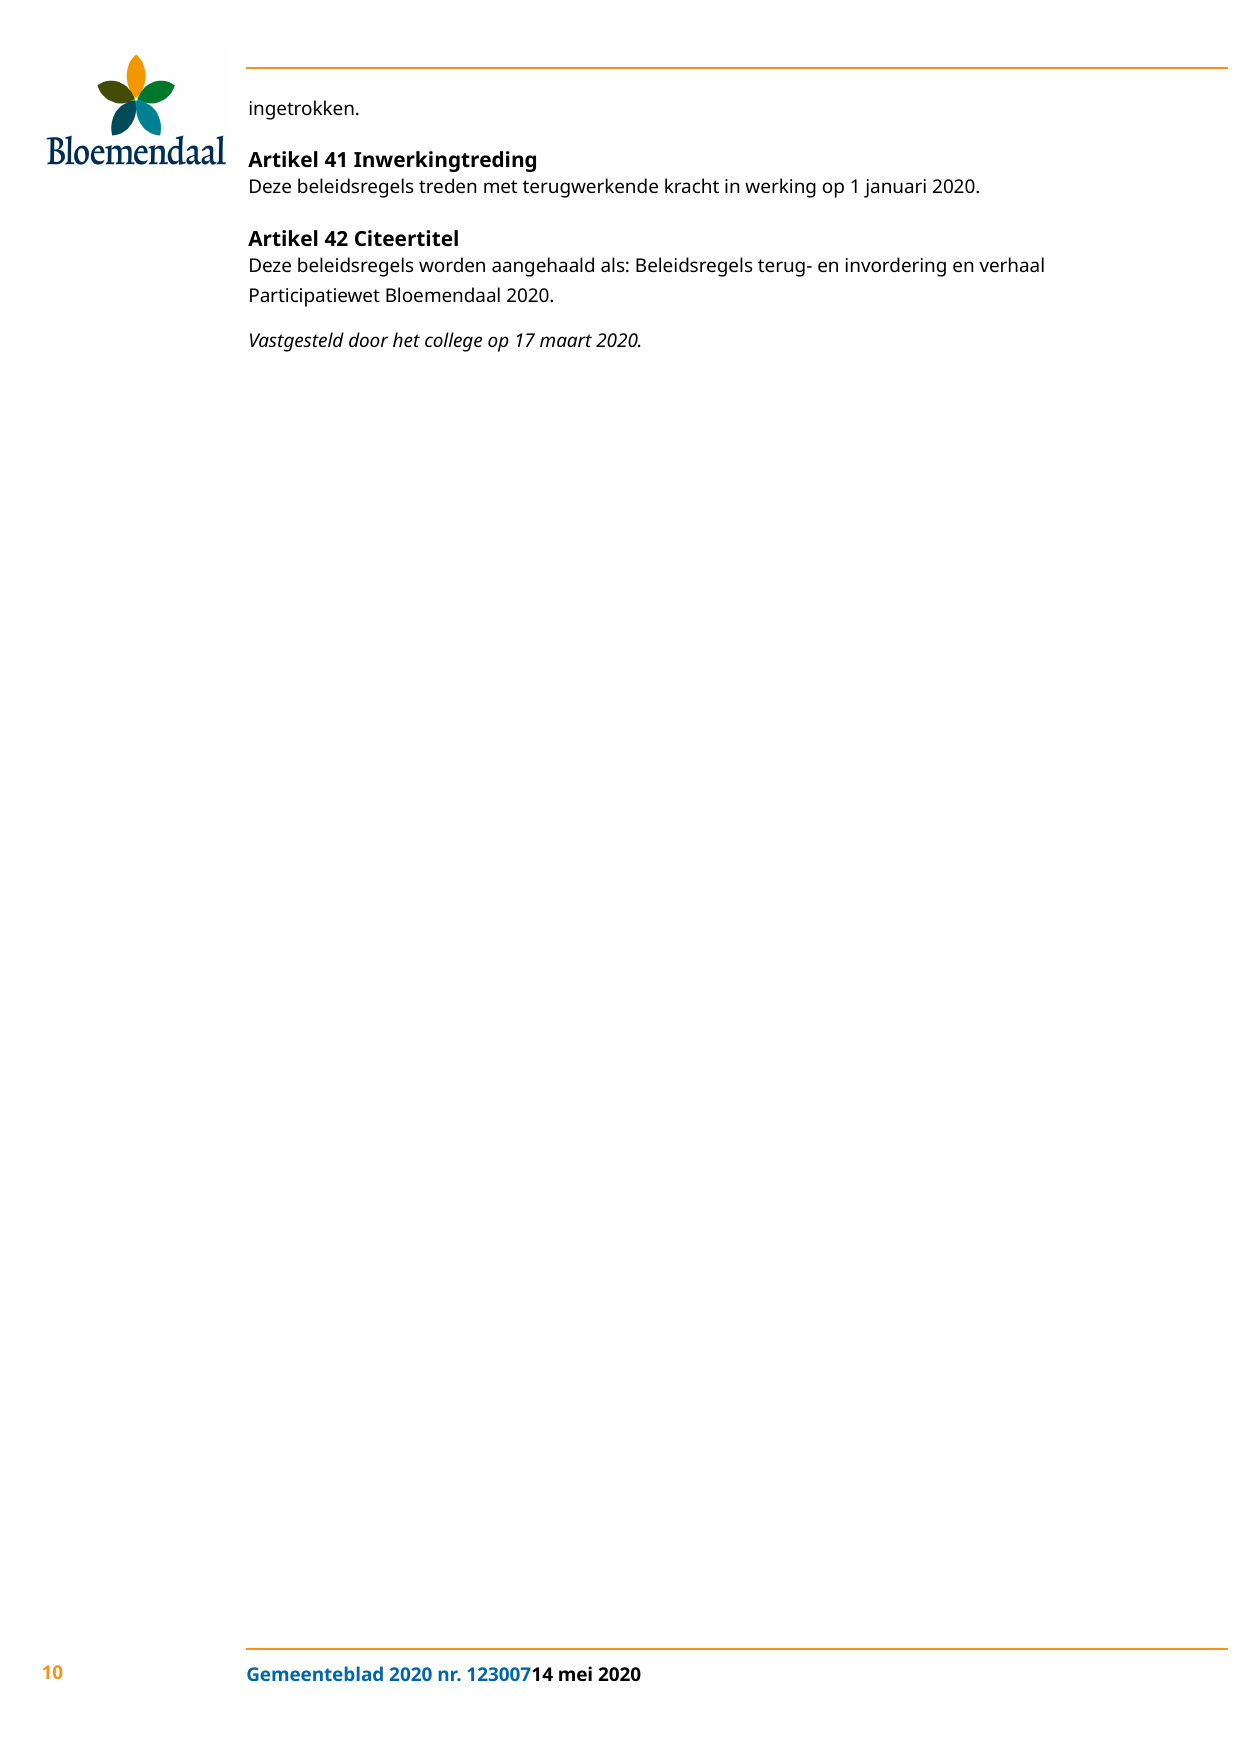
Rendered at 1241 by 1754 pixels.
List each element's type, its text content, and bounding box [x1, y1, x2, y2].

text Deze beleidsregels treden met terugwerkende kracht in werking op 1 januari 2020. [248, 174, 1152, 199]
text Deze beleidsregels worden aangehaald als: Beleidsregels terug- en invordering en verhaal Participatiewet Bloemendaal 2020. [248, 252, 1152, 308]
text Vastgesteld door het college op 17 maart 2020. [248, 328, 1152, 353]
text ingetrokken. [248, 95, 1152, 121]
text Artikel 42 Citeertitel [248, 224, 1152, 252]
text Artikel 41 Inwerkingtreding [248, 145, 1152, 174]
picture [41, 47, 231, 172]
